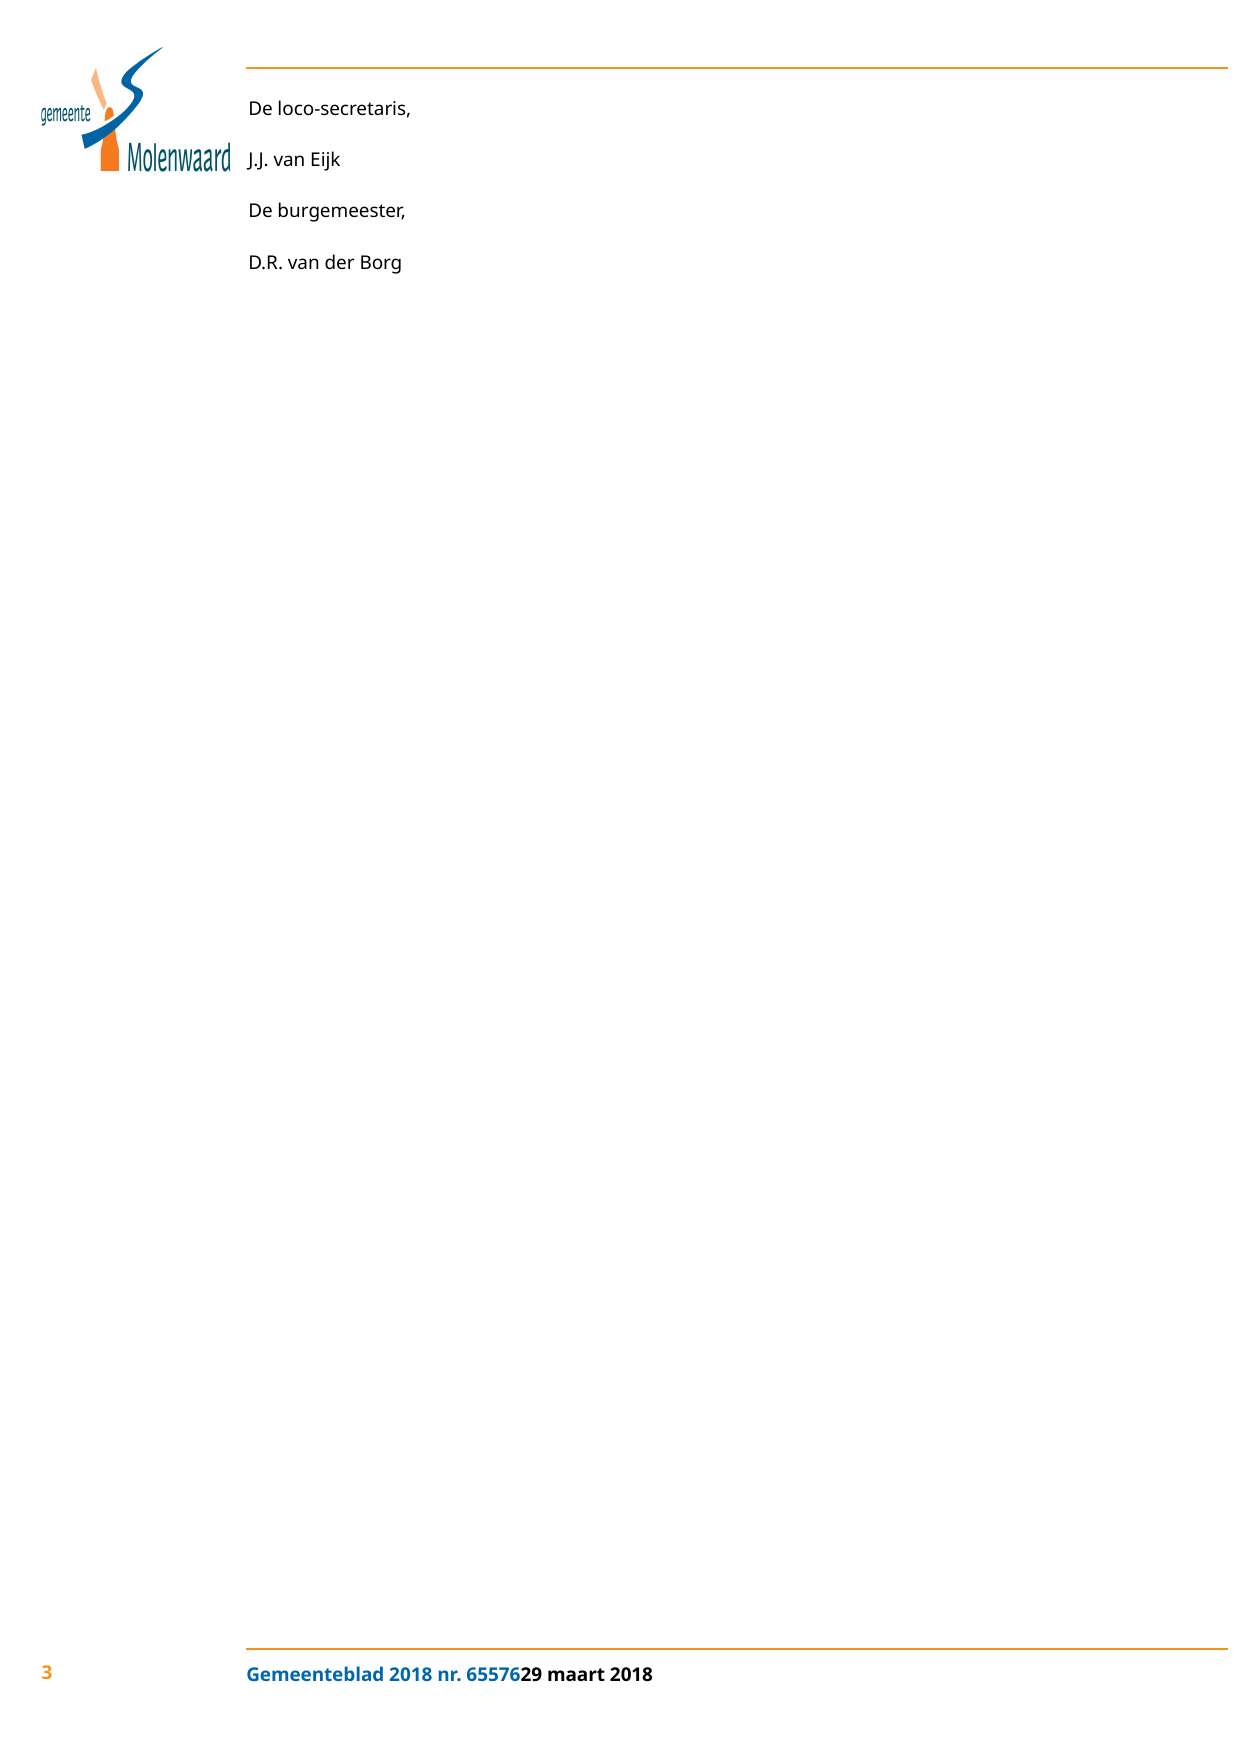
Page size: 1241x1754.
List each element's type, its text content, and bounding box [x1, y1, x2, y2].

text D.R. van der Borg [248, 249, 1152, 275]
picture [41, 47, 231, 172]
text J.J. van Eijk [248, 146, 1152, 172]
text De burgemeester, [248, 198, 1152, 223]
text De loco-secretaris, [248, 95, 1152, 121]
